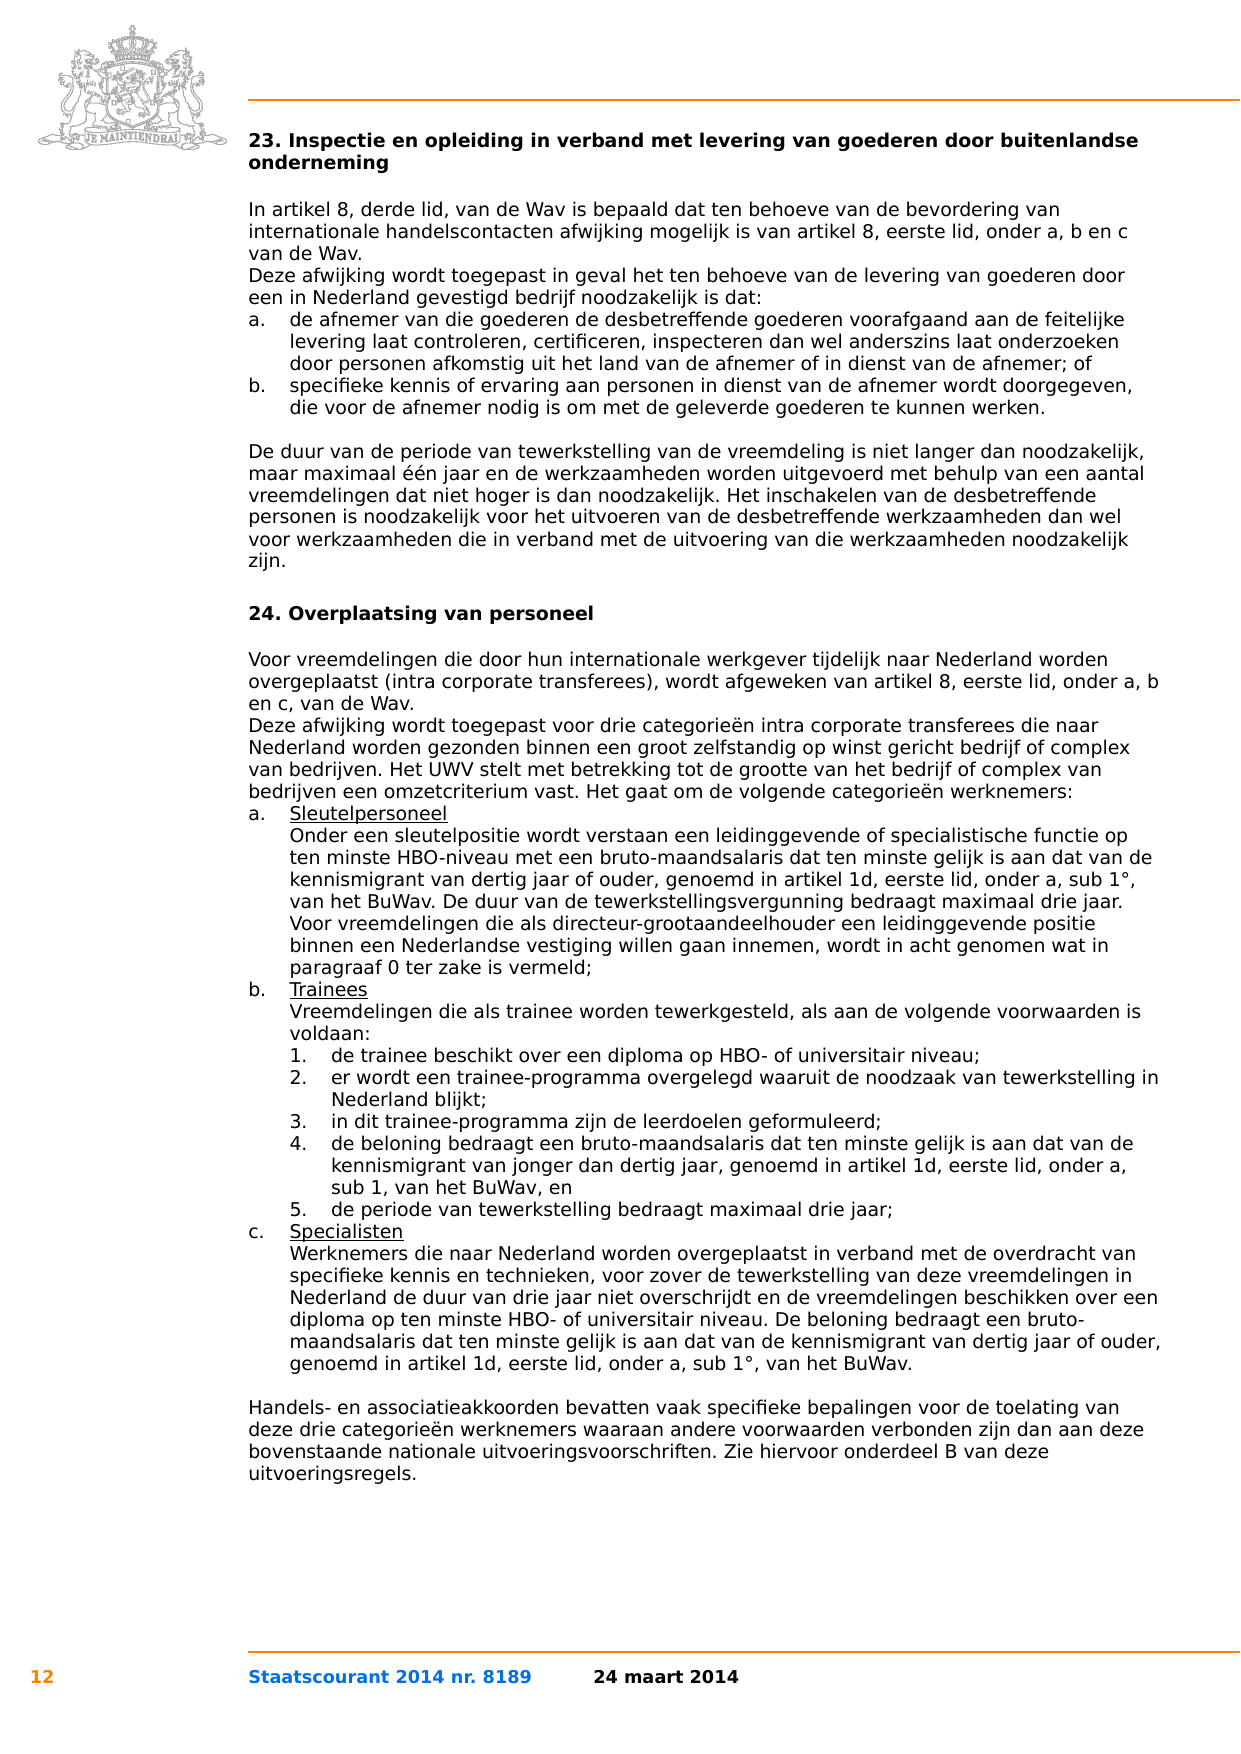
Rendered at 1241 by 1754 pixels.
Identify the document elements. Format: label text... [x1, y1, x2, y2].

text Werknemers die naar Nederland worden overgeplaatst in verband met de overdracht van specifieke kennis en technieken, voor zover de tewerkstelling van deze vreemdelingen in Nederland de duur van drie jaar niet overschrijdt en de vreemdelingen beschikken over een diploma op ten minste HBO- of universitair niveau. De beloning bedraagt een bruto-maandsalaris dat ten minste gelijk is aan dat van de kennismigrant van dertig jaar of ouder, genoemd in artikel 1d, eerste lid, onder a, sub 1°, van het BuWav. [289, 1243, 1163, 1375]
text Deze afwijking wordt toegepast voor drie categorieën intra corporate transferees die naar Nederland worden gezonden binnen een groot zelfstandig op winst gericht bedrijf of complex van bedrijven. Het UWV stelt met betrekking tot de grootte van het bedrijf of complex van bedrijven een omzetcriterium vast. Het gaat om de volgende categorieën werknemers: [248, 715, 1163, 803]
text 4. de beloning bedraagt een bruto-maandsalaris dat ten minste gelijk is aan dat van de kennismigrant van jonger dan dertig jaar, genoemd in artikel 1d, eerste lid, onder a, sub 1, van het BuWav, en [289, 1133, 1163, 1199]
text 5. de periode van tewerkstelling bedraagt maximaal drie jaar; [289, 1199, 1163, 1221]
text Voor vreemdelingen die door hun internationale werkgever tijdelijk naar Nederland worden overgeplaatst (intra corporate transferees), wordt afgeweken van artikel 8, eerste lid, onder a, b en c, van de Wav. [248, 649, 1163, 715]
text Handels- en associatieakkoorden bevatten vaak specifieke bepalingen voor de toelating van deze drie categorieën werknemers waaraan andere voorwaarden verbonden zijn dan aan deze bovenstaande nationale uitvoeringsvoorschriften. Zie hiervoor onderdeel B van deze uitvoeringsregels. [248, 1397, 1163, 1484]
text 3. in dit trainee-programma zijn de leerdoelen geformuleerd; [289, 1111, 1163, 1133]
text c. Specialisten [248, 1221, 1163, 1243]
text 1. de trainee beschikt over een diploma op HBO- of universitair niveau; [289, 1045, 1163, 1067]
text a. de afnemer van die goederen de desbetreffende goederen voorafgaand aan de feitelijke levering laat controleren, certificeren, inspecteren dan wel anderszins laat onderzoeken door personen afkomstig uit het land van de afnemer of in dienst van de afnemer; of [248, 309, 1163, 375]
text b. Trainees [248, 979, 1163, 1001]
text In artikel 8, derde lid, van de Wav is bepaald dat ten behoeve van de bevordering van internationale handelscontacten afwijking mogelijk is van artikel 8, eerste lid, onder a, b en c van de Wav. [248, 199, 1163, 265]
text Onder een sleutelpositie wordt verstaan een leidinggevende of specialistische functie op ten minste HBO-niveau met een bruto-maandsalaris dat ten minste gelijk is aan dat van de kennismigrant van dertig jaar of ouder, genoemd in artikel 1d, eerste lid, onder a, sub 1°, van het BuWav. De duur van de tewerkstellingsvergunning bedraagt maximaal drie jaar. Voor vreemdelingen die als directeur-grootaandeelhouder een leidinggevende positie binnen een Nederlandse vestiging willen gaan innemen, wordt in acht genomen wat in paragraaf 0 ter zake is vermeld; [289, 825, 1163, 979]
text De duur van de periode van tewerkstelling van de vreemdeling is niet langer dan noodzakelijk, maar maximaal één jaar en de werkzaamheden worden uitgevoerd met behulp van een aantal vreemdelingen dat niet hoger is dan noodzakelijk. Het inschakelen van de desbetreffende personen is noodzakelijk voor het uitvoeren van de desbetreffende werkzaamheden dan wel voor werkzaamheden die in verband met de uitvoering van die werkzaamheden noodzakelijk zijn. [248, 441, 1163, 572]
text a. Sleutelpersoneel [248, 803, 1163, 825]
text 2. er wordt een trainee-programma overgelegd waaruit de noodzaak van tewerkstelling in Nederland blijkt; [289, 1067, 1163, 1111]
subtitle 24. Overplaatsing van personeel [248, 602, 1163, 624]
text b. specifieke kennis of ervaring aan personen in dienst van de afnemer wordt doorgegeven, die voor de afnemer nodig is om met de geleverde goederen te kunnen werken. [248, 375, 1163, 419]
picture [38, 25, 227, 150]
subtitle 23. Inspectie en opleiding in verband met levering van goederen door buitenlandse onderneming [248, 130, 1163, 174]
text Vreemdelingen die als trainee worden tewerkgesteld, als aan de volgende voorwaarden is voldaan: [289, 1001, 1163, 1045]
text Deze afwijking wordt toegepast in geval het ten behoeve van de levering van goederen door een in Nederland gevestigd bedrijf noodzakelijk is dat: [248, 265, 1163, 309]
